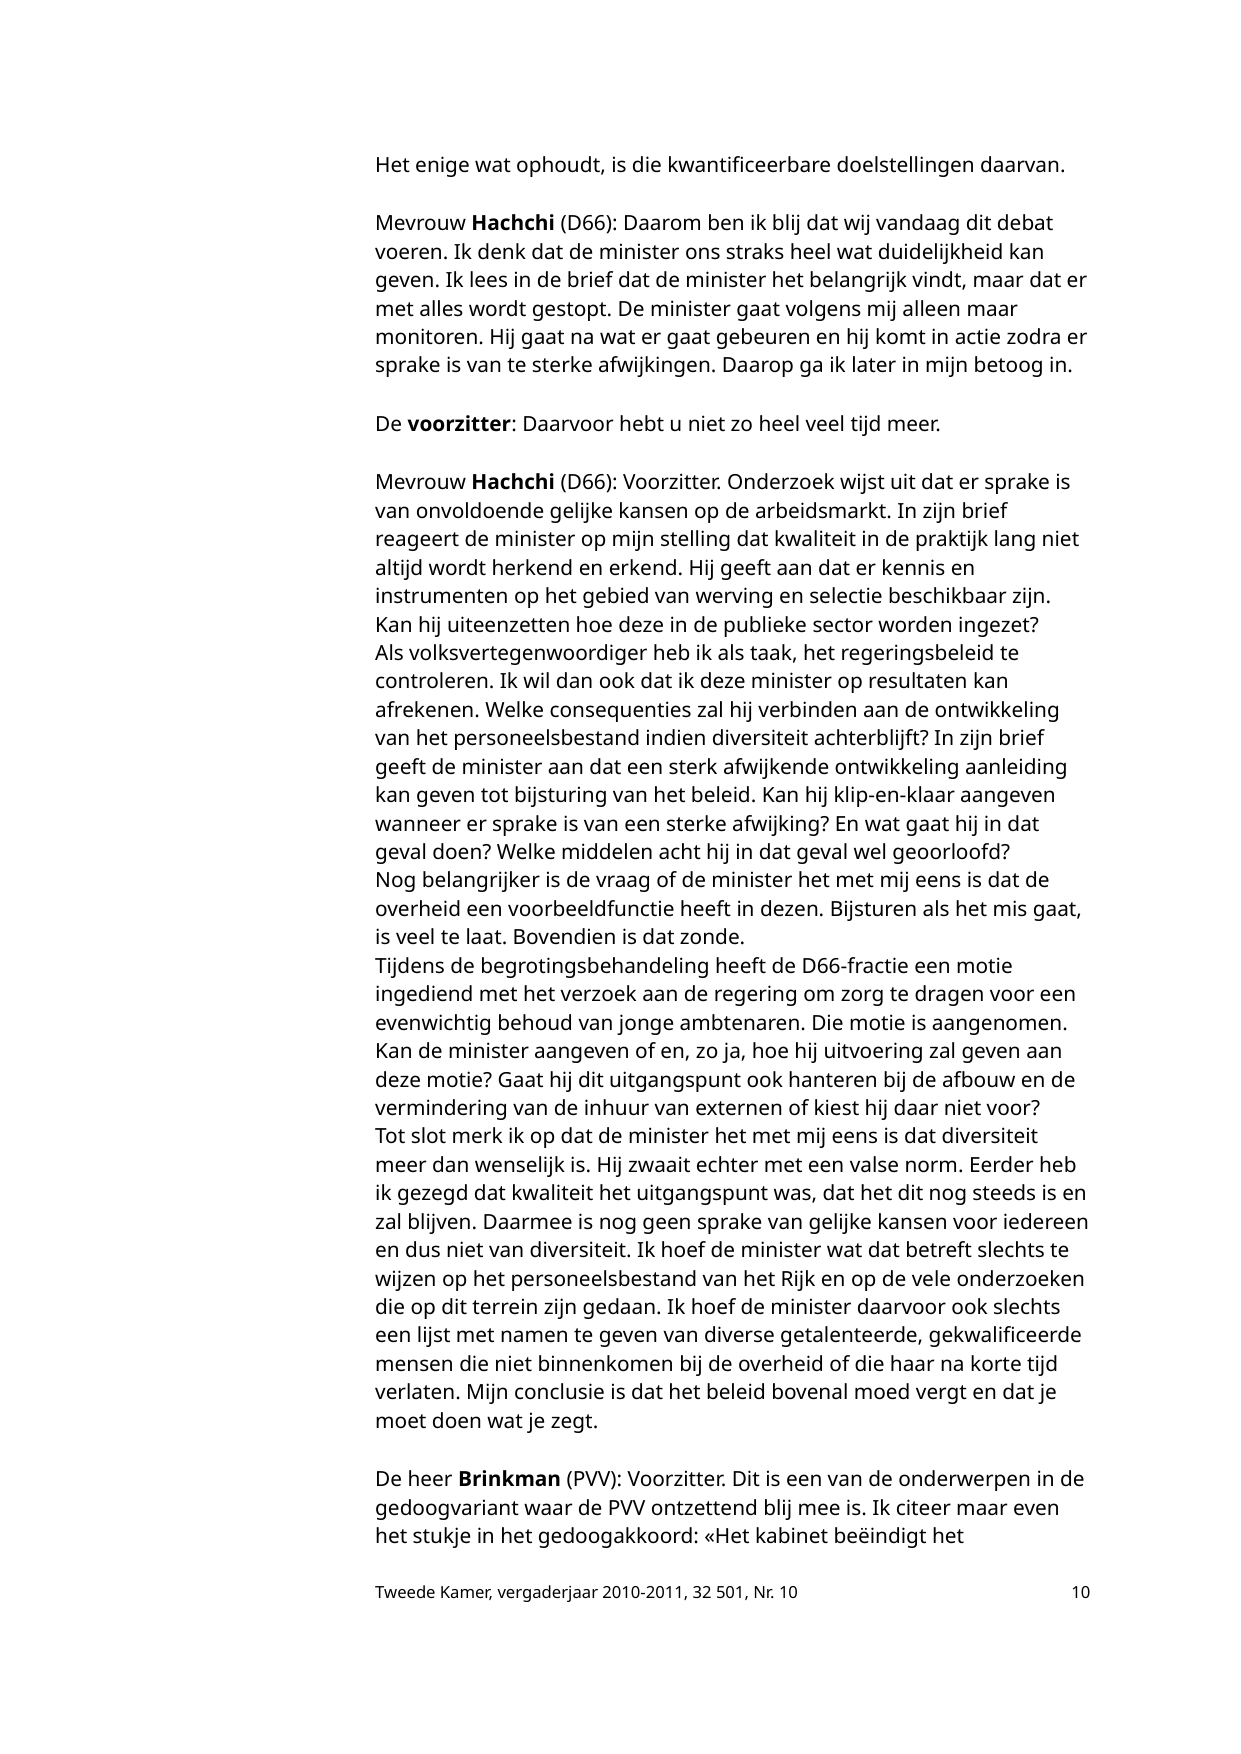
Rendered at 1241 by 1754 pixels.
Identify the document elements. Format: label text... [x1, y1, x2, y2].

text Mevrouw Hachchi (D66): Daarom ben ik blij dat wij vandaag dit debat voeren. Ik denk dat de minister ons straks heel wat duidelijkheid kan geven. Ik lees in de brief dat de minister het belangrijk vindt, maar dat er met alles wordt gestopt. De minister gaat volgens mij alleen maar monitoren. Hij gaat na wat er gaat gebeuren en hij komt in actie zodra er sprake is van te sterke afwijkingen. Daarop ga ik later in mijn betoog in. [375, 208, 1090, 379]
text Het enige wat ophoudt, is die kwantificeerbare doelstellingen daarvan. [375, 150, 1090, 178]
text Tijdens de begrotingsbehandeling heeft de D66-fractie een motie ingediend met het verzoek aan de regering om zorg te dragen voor een evenwichtig behoud van jonge ambtenaren. Die motie is aangenomen. Kan de minister aangeven of en, zo ja, hoe hij uitvoering zal geven aan deze motie? Gaat hij dit uitgangspunt ook hanteren bij de afbouw en de vermindering van de inhuur van externen of kiest hij daar niet voor? [375, 951, 1090, 1122]
text Mevrouw Hachchi (D66): Voorzitter. Onderzoek wijst uit dat er sprake is van onvoldoende gelijke kansen op de arbeidsmarkt. In zijn brief reageert de minister op mijn stelling dat kwaliteit in de praktijk lang niet altijd wordt herkend en erkend. Hij geeft aan dat er kennis en instrumenten op het gebied van werving en selectie beschikbaar zijn. Kan hij uiteenzetten hoe deze in de publieke sector worden ingezet? [375, 467, 1090, 638]
text Als volksvertegenwoordiger heb ik als taak, het regeringsbeleid te controleren. Ik wil dan ook dat ik deze minister op resultaten kan afrekenen. Welke consequenties zal hij verbinden aan de ontwikkeling van het personeelsbestand indien diversiteit achterblijft? In zijn brief geeft de minister aan dat een sterk afwijkende ontwikkeling aanleiding kan geven tot bijsturing van het beleid. Kan hij klip-en-klaar aangeven wanneer er sprake is van een sterke afwijking? En wat gaat hij in dat geval doen? Welke middelen acht hij in dat geval wel geoorloofd? [375, 638, 1090, 866]
text De heer Brinkman (PVV): Voorzitter. Dit is een van de onderwerpen in de gedoogvariant waar de PVV ontzettend blij mee is. Ik citeer maar even het stukje in het gedoogakkoord: «Het kabinet beëindigt het [375, 1464, 1090, 1550]
text De voorzitter: Daarvoor hebt u niet zo heel veel tijd meer. [375, 409, 1090, 437]
text Nog belangrijker is de vraag of de minister het met mij eens is dat de overheid een voorbeeldfunctie heeft in dezen. Bijsturen als het mis gaat, is veel te laat. Bovendien is dat zonde. [375, 866, 1090, 951]
text Tot slot merk ik op dat de minister het met mij eens is dat diversiteit meer dan wenselijk is. Hij zwaait echter met een valse norm. Eerder heb ik gezegd dat kwaliteit het uitgangspunt was, dat het dit nog steeds is en zal blijven. Daarmee is nog geen sprake van gelijke kansen voor iedereen en dus niet van diversiteit. Ik hoef de minister wat dat betreft slechts te wijzen op het personeelsbestand van het Rijk en op de vele onderzoeken die op dit terrein zijn gedaan. Ik hoef de minister daarvoor ook slechts een lijst met namen te geven van diverse getalenteerde, gekwalificeerde mensen die niet binnenkomen bij de overheid of die haar na korte tijd verlaten. Mijn conclusie is dat het beleid bovenal moed vergt en dat je moet doen wat je zegt. [375, 1122, 1090, 1434]
